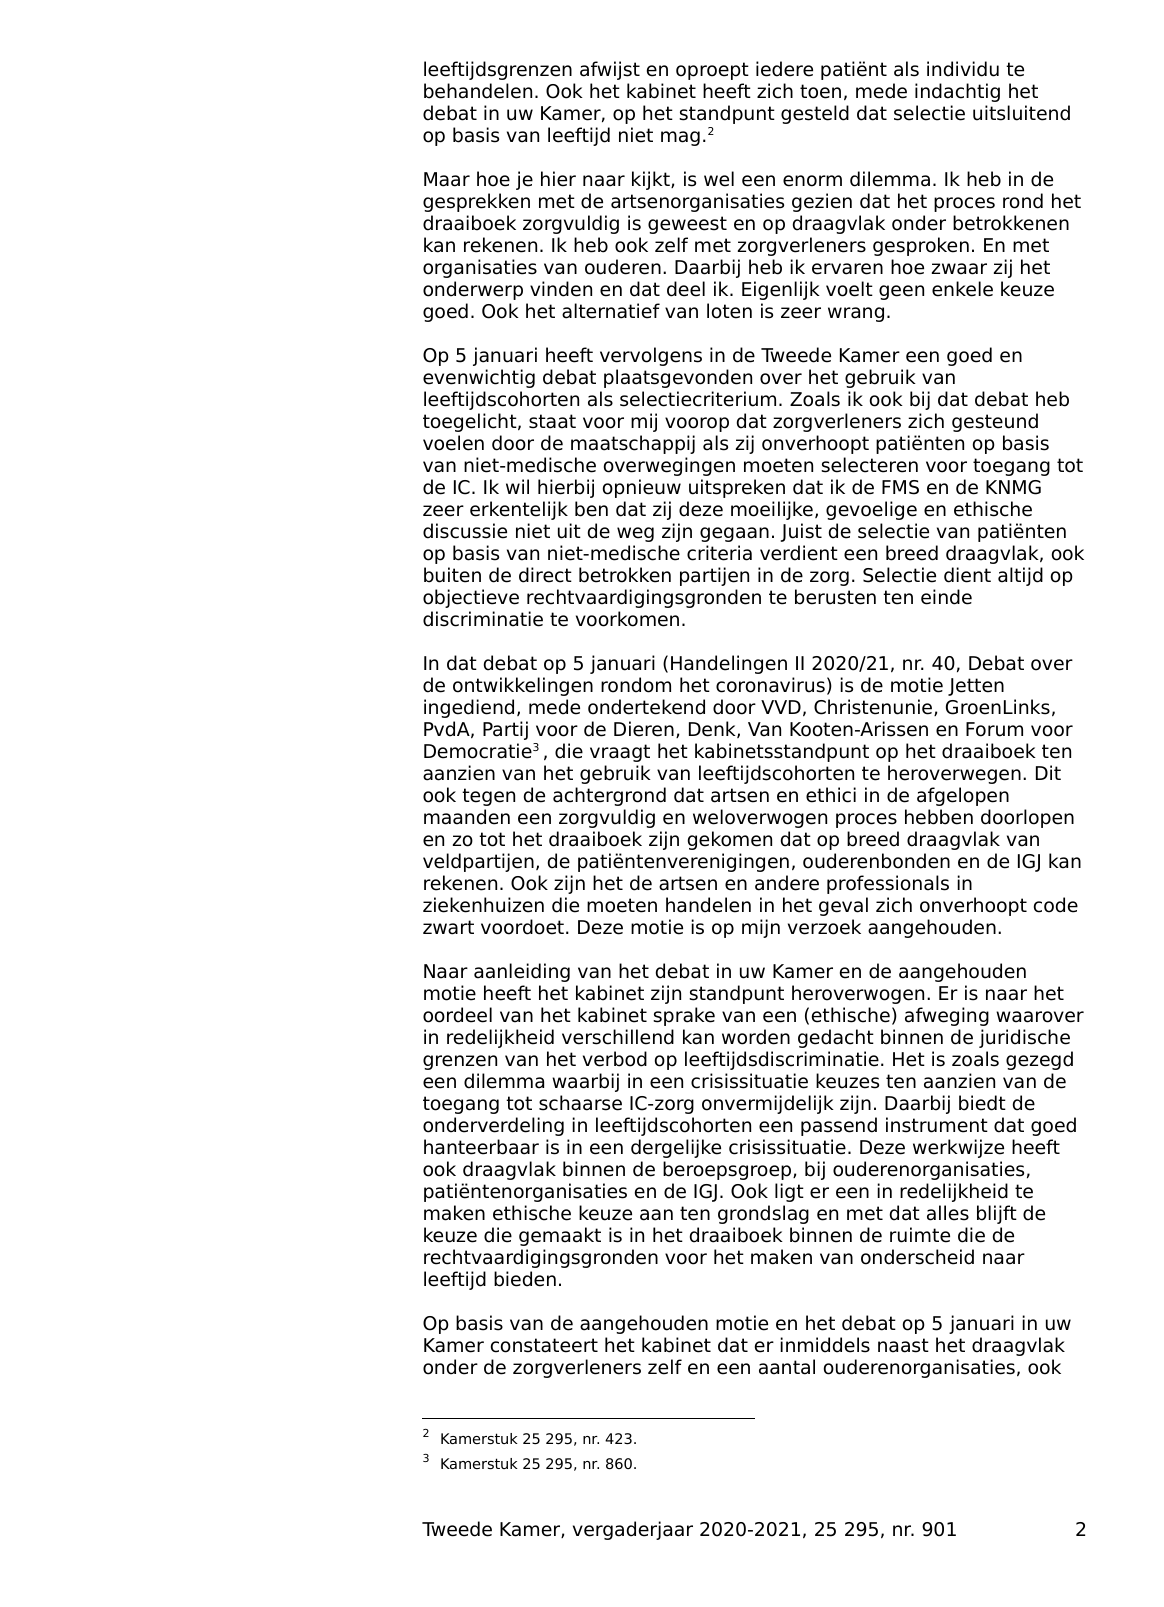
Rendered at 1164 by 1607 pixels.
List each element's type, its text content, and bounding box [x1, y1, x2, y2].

text Kamerstuk 25 295, nr. 423. [422, 1427, 1087, 1449]
text leeftijdsgrenzen afwijst en oproept iedere patiënt als individu te behandelen. Ook het kabinet heeft zich toen, mede indachtig het debat in uw Kamer, op het standpunt gesteld dat selectie uitsluitend op basis van leeftijd niet mag. [422, 59, 1087, 147]
text Kamerstuk 25 295, nr. 860. [422, 1452, 1087, 1474]
text Maar hoe je hier naar kijkt, is wel een enorm dilemma. Ik heb in de gesprekken met de artsenorganisaties gezien dat het proces rond het draaiboek zorgvuldig is geweest en op draagvlak onder betrokkenen kan rekenen. Ik heb ook zelf met zorgverleners gesproken. En met organisaties van ouderen. Daarbij heb ik ervaren hoe zwaar zij het onderwerp vinden en dat deel ik. Eigenlijk voelt geen enkele keuze goed. Ook het alternatief van loten is zeer wrang. [422, 169, 1087, 323]
text In dat debat op 5 januari (Handelingen II 2020/21, nr. 40, Debat over de ontwikkelingen rondom het coronavirus) is de motie Jetten ingediend, mede ondertekend door VVD, Christenunie, GroenLinks, PvdA, Partij voor de Dieren, Denk, Van Kooten-Arissen en Forum voor Democratie, die vraagt het kabinetsstandpunt op het draaiboek ten aanzien van het gebruik van leeftijdscohorten te heroverwegen. Dit ook tegen de achtergrond dat artsen en ethici in de afgelopen maanden een zorgvuldig en weloverwogen proces hebben doorlopen en zo tot het draaiboek zijn gekomen dat op breed draagvlak van veldpartijen, de patiëntenverenigingen, ouderenbonden en de IGJ kan rekenen. Ook zijn het de artsen en andere professionals in ziekenhuizen die moeten handelen in het geval zich onverhoopt code zwart voordoet. Deze motie is op mijn verzoek aangehouden. [422, 653, 1087, 939]
text Op basis van de aangehouden motie en het debat op 5 januari in uw Kamer constateert het kabinet dat er inmiddels naast het draagvlak onder de zorgverleners zelf en een aantal ouderenorganisaties, ook [422, 1313, 1087, 1379]
text Naar aanleiding van het debat in uw Kamer en de aangehouden motie heeft het kabinet zijn standpunt heroverwogen. Er is naar het oordeel van het kabinet sprake van een (ethische) afweging waarover in redelijkheid verschillend kan worden gedacht binnen de juridische grenzen van het verbod op leeftijdsdiscriminatie. Het is zoals gezegd een dilemma waarbij in een crisissituatie keuzes ten aanzien van de toegang tot schaarse IC-zorg onvermijdelijk zijn. Daarbij biedt de onderverdeling in leeftijdscohorten een passend instrument dat goed hanteerbaar is in een dergelijke crisissituatie. Deze werkwijze heeft ook draagvlak binnen de beroepsgroep, bij ouderenorganisaties, patiëntenorganisaties en de IGJ. Ook ligt er een in redelijkheid te maken ethische keuze aan ten grondslag en met dat alles blijft de keuze die gemaakt is in het draaiboek binnen de ruimte die de rechtvaardigingsgronden voor het maken van onderscheid naar leeftijd bieden. [422, 961, 1087, 1291]
text Op 5 januari heeft vervolgens in de Tweede Kamer een goed en evenwichtig debat plaatsgevonden over het gebruik van leeftijdscohorten als selectiecriterium. Zoals ik ook bij dat debat heb toegelicht, staat voor mij voorop dat zorgverleners zich gesteund voelen door de maatschappij als zij onverhoopt patiënten op basis van niet-medische overwegingen moeten selecteren voor toegang tot de IC. Ik wil hierbij opnieuw uitspreken dat ik de FMS en de KNMG zeer erkentelijk ben dat zij deze moeilijke, gevoelige en ethische discussie niet uit de weg zijn gegaan. Juist de selectie van patiënten op basis van niet-medische criteria verdient een breed draagvlak, ook buiten de direct betrokken partijen in de zorg. Selectie dient altijd op objectieve rechtvaardigingsgronden te berusten ten einde discriminatie te voorkomen. [422, 345, 1087, 631]
